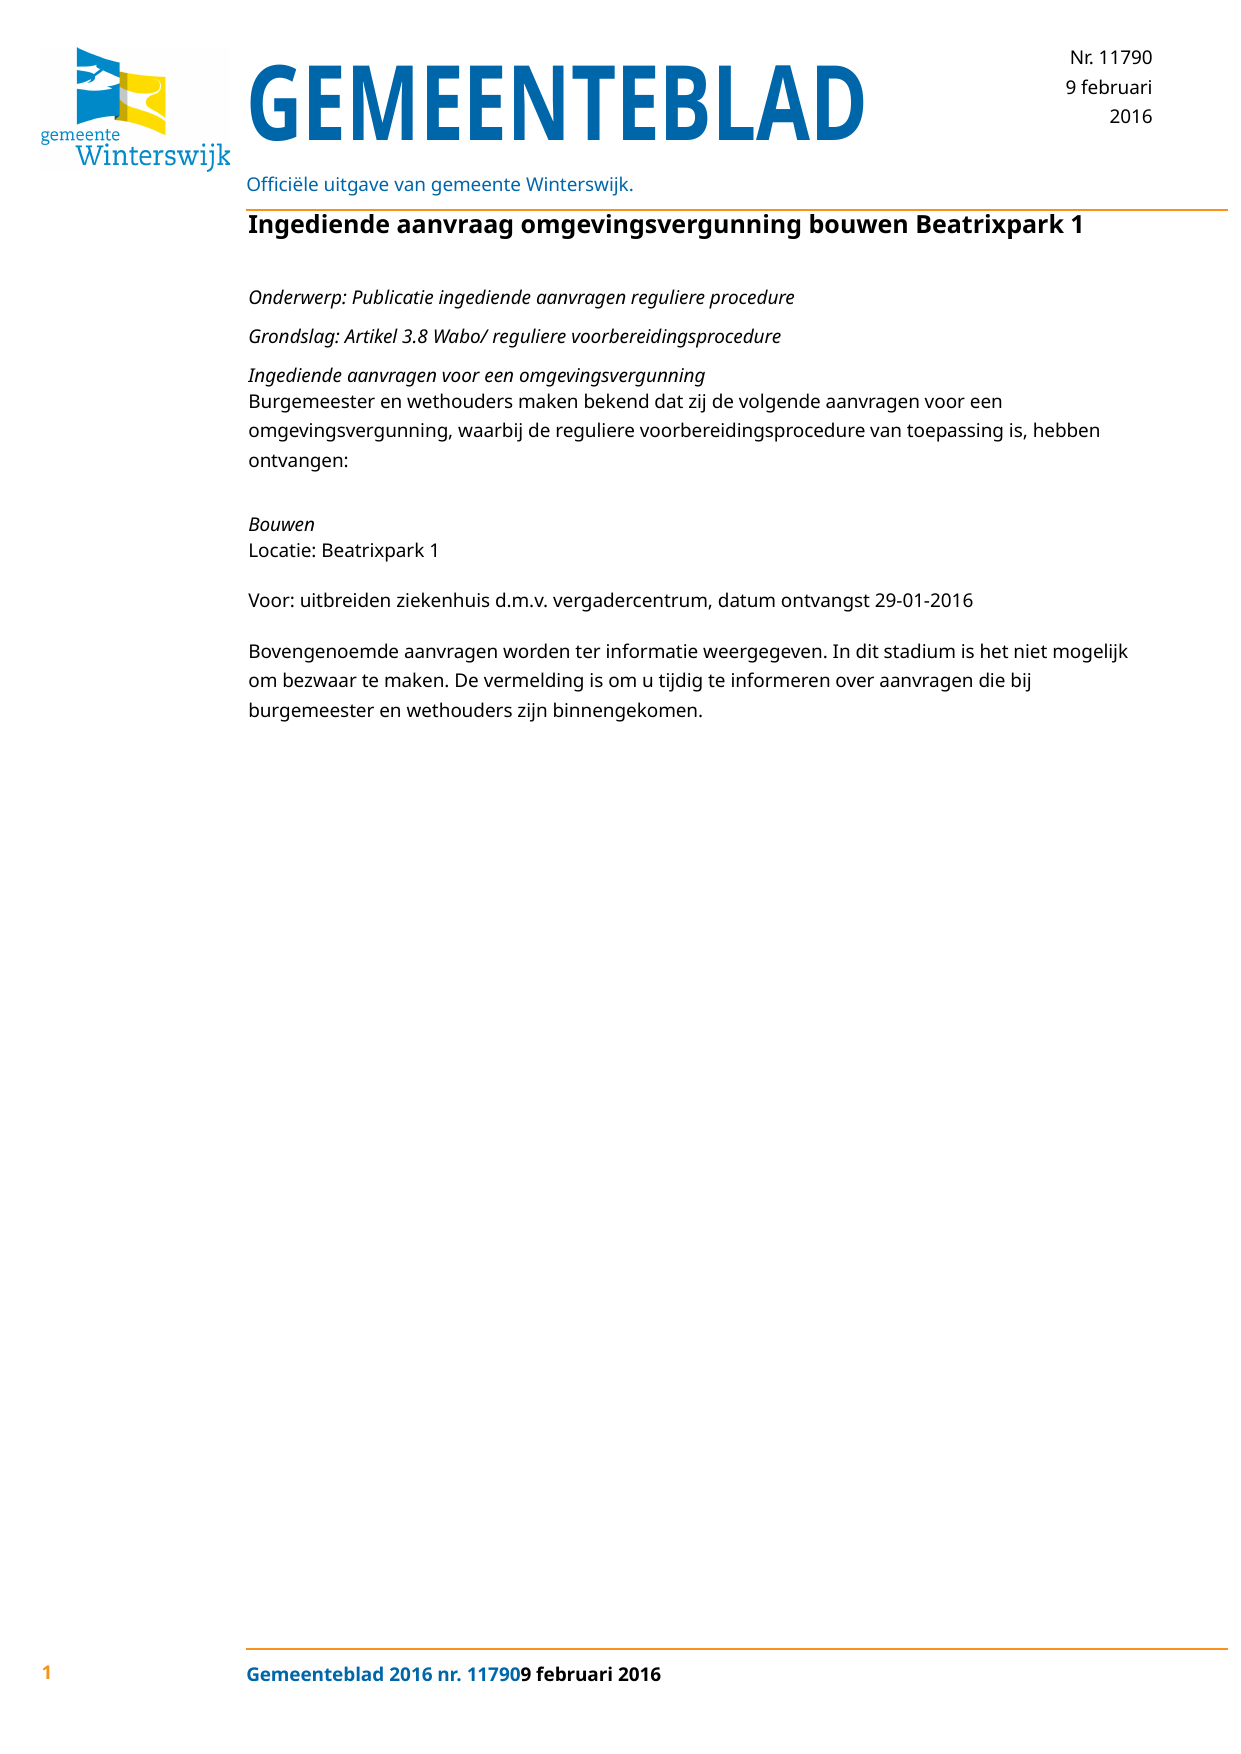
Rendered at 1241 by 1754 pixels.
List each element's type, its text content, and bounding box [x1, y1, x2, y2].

text Locatie: Beatrixpark 1 [248, 537, 1152, 563]
picture [225, 153, 231, 162]
text Onderwerp: Publicatie ingediende aanvragen reguliere procedure [248, 284, 1152, 309]
text Voor: uitbreiden ziekenhuis d.m.v. vergadercentrum, datum ontvangst 29-01-2016 [248, 587, 1152, 613]
text Ingediende aanvraag omgevingsvergunning bouwen Beatrixpark 1 [248, 211, 1152, 241]
text Burgemeester en wethouders maken bekend dat zij de volgende aanvragen voor een omgevingsvergunning, waarbij de reguliere voorbereidingsprocedure van toepassing is, hebben ontvangen: [248, 388, 1152, 473]
text Bovengenoemde aanvragen worden ter informatie weergegeven. In dit stadium is het niet mogelijk om bezwaar te maken. De vermelding is om u tijdig te informeren over aanvragen die bij burgemeester en wethouders zijn binnengekomen. [248, 638, 1152, 723]
text Ingediende aanvragen voor een omgevingsvergunning [248, 362, 1152, 388]
text Bouwen [248, 511, 1152, 537]
text Grondslag: Artikel 3.8 Wabo/ reguliere voorbereidingsprocedure [248, 323, 1152, 349]
picture [41, 47, 231, 172]
